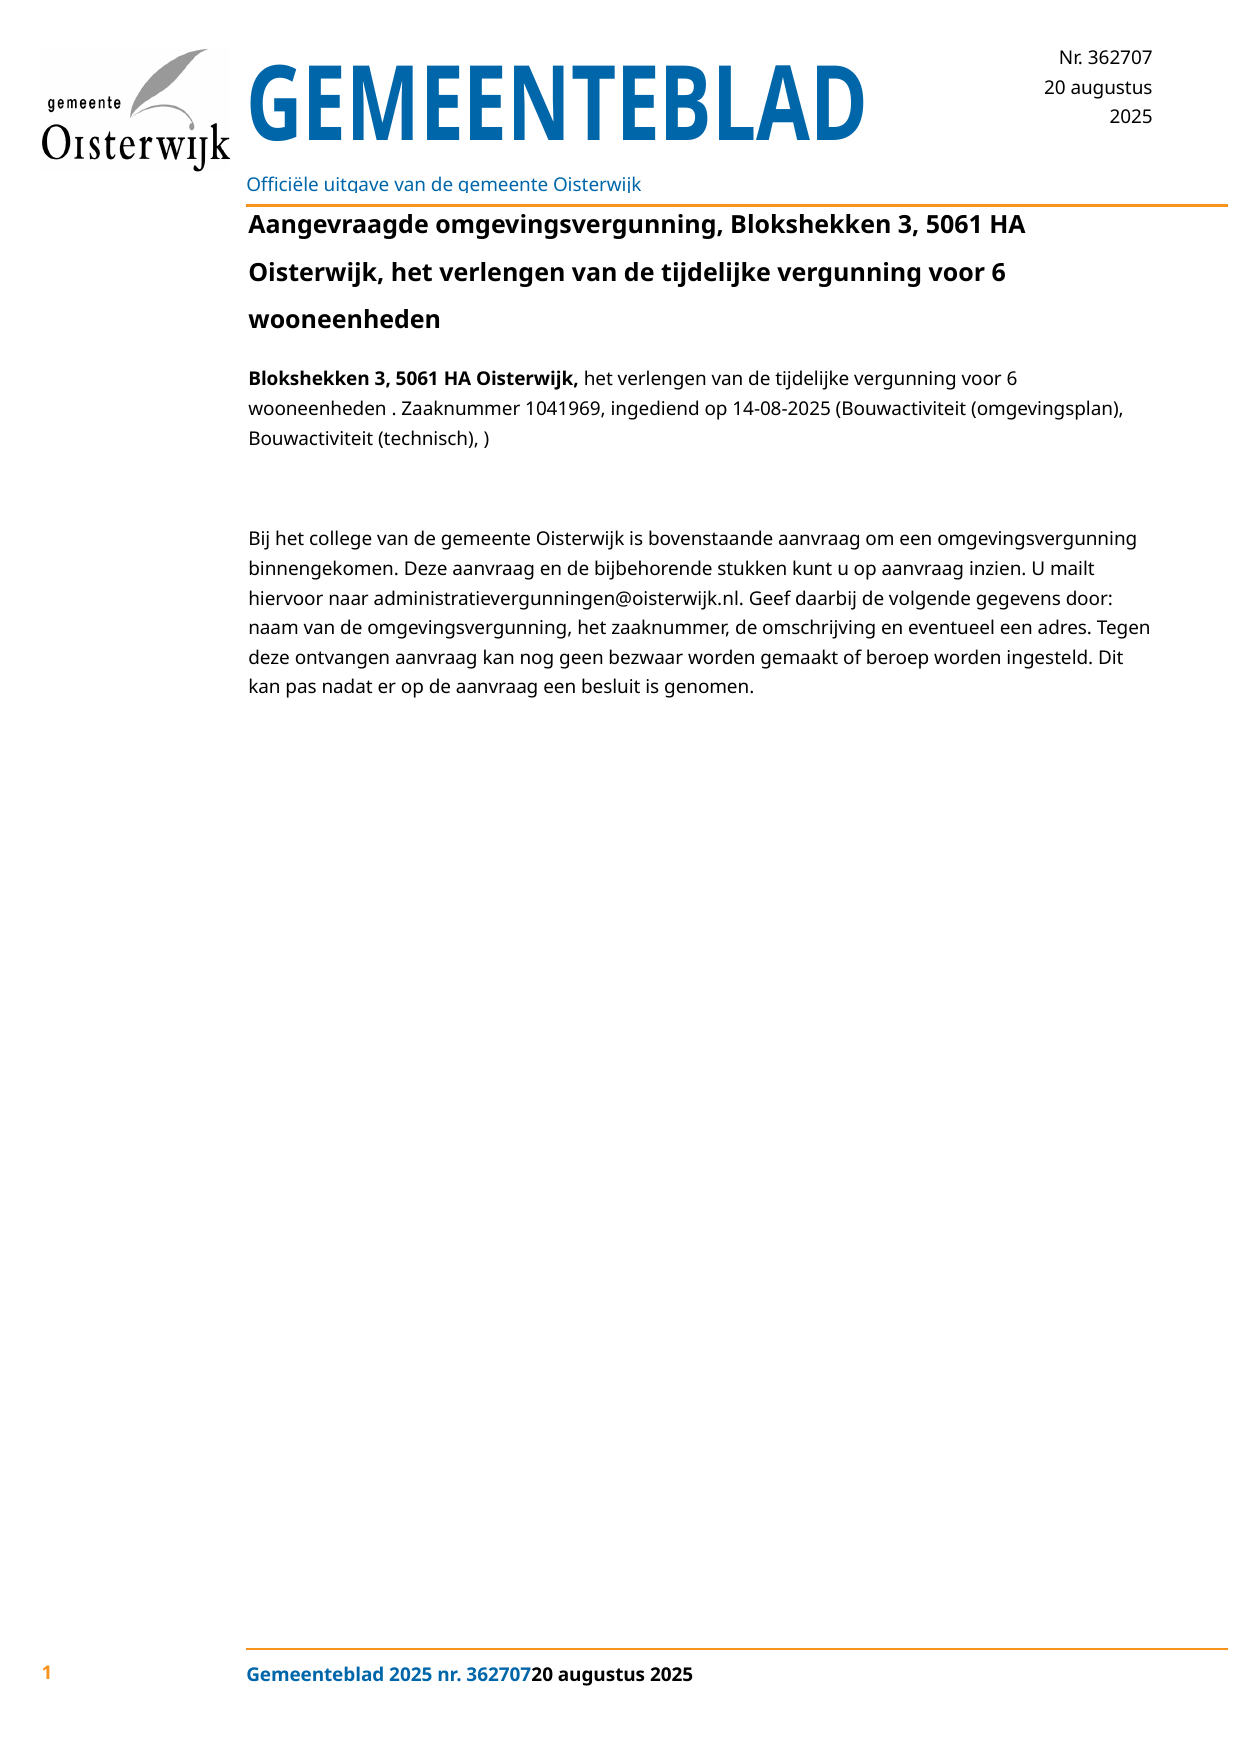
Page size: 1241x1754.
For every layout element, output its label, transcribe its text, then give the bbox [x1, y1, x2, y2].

text Blokshekken 3, 5061 HA Oisterwijk, het verlengen van de tijdelijke vergunning voor 6 wooneenheden . Zaaknummer 1041969, ingediend op 14-08-2025 (Bouwactiviteit (omgevingsplan), Bouwactiviteit (technisch), ) [248, 366, 1152, 450]
picture [41, 47, 231, 172]
text Aangevraagde omgevingsvergunning, Blokshekken 3, 5061 HA Oisterwijk, het verlengen van de tijdelijke vergunning voor 6 wooneenheden [248, 207, 1152, 336]
text Bij het college van de gemeente Oisterwijk is bovenstaande aanvraag om een omgevingsvergunning binnengekomen. Deze aanvraag en de bijbehorende stukken kunt u op aanvraag inzien. U mailt hiervoor naar administratievergunningen@oisterwijk.nl. Geef daarbij de volgende gegevens door: naam van de omgevingsvergunning, het zaaknummer, de omschrijving en eventueel een adres. Tegen deze ontvangen aanvraag kan nog geen bezwaar worden gemaakt of beroep worden ingesteld. Dit kan pas nadat er op de aanvraag een besluit is genomen. [248, 526, 1152, 699]
